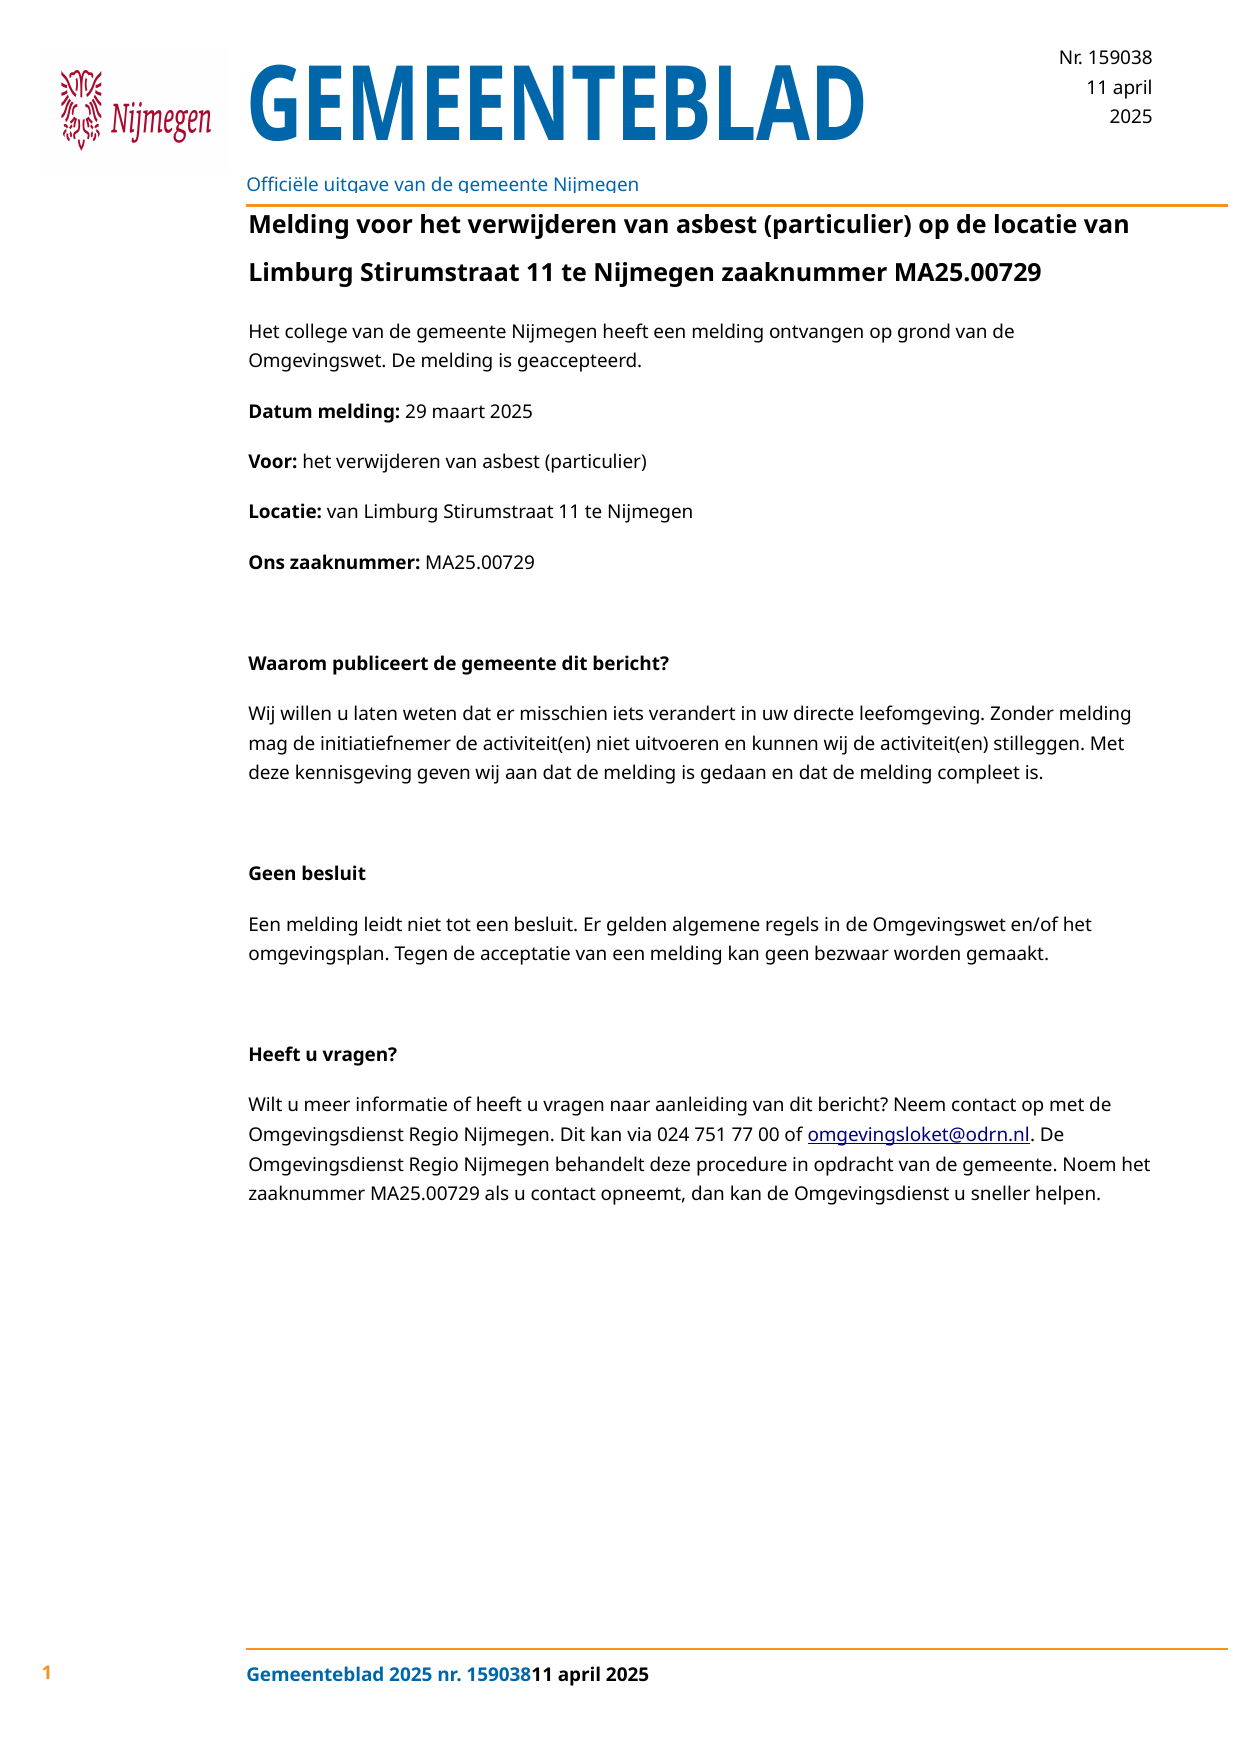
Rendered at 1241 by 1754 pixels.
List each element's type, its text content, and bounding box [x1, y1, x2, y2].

text Een melding leidt niet tot een besluit. Er gelden algemene regels in de Omgevingswet en/of het omgevingsplan. Tegen de acceptatie van een melding kan geen bezwaar worden gemaakt. [248, 911, 1152, 966]
text Melding voor het verwijderen van asbest (particulier) op de locatie van Limburg Stirumstraat 11 te Nijmegen zaaknummer MA25.00729 [248, 207, 1152, 288]
picture [41, 47, 231, 172]
text Wilt u meer informatie of heeft u vragen naar aanleiding van dit bericht? Neem contact op met de Omgevingsdienst Regio Nijmegen. Dit kan via 024 751 77 00 of omgevingsloket@odrn.nl. De Omgevingsdienst Regio Nijmegen behandelt deze procedure in opdracht van de gemeente. Noem het zaaknummer MA25.00729 als u contact opneemt, dan kan de Omgevingsdienst u sneller helpen. [248, 1092, 1152, 1206]
text Wij willen u laten weten dat er misschien iets verandert in uw directe leefomgeving. Zonder melding mag de initiatiefnemer de activiteit(en) niet uitvoeren en kunnen wij de activiteit(en) stilleggen. Met deze kennisgeving geven wij aan dat de melding is gedaan en dat de melding compleet is. [248, 700, 1152, 785]
text Datum melding: 29 maart 2025 [248, 398, 1152, 424]
text Voor: het verwijderen van asbest (particulier) [248, 448, 1152, 474]
text Ons zaaknummer: MA25.00729 [248, 549, 1152, 575]
text Geen besluit [248, 860, 1152, 886]
text Het college van de gemeente Nijmegen heeft een melding ontvangen op grond van de Omgevingswet. De melding is geaccepteerd. [248, 318, 1152, 373]
text Locatie: van Limburg Stirumstraat 11 te Nijmegen [248, 499, 1152, 524]
text Heeft u vragen? [248, 1041, 1152, 1067]
text Waarom publiceert de gemeente dit bericht? [248, 650, 1152, 676]
